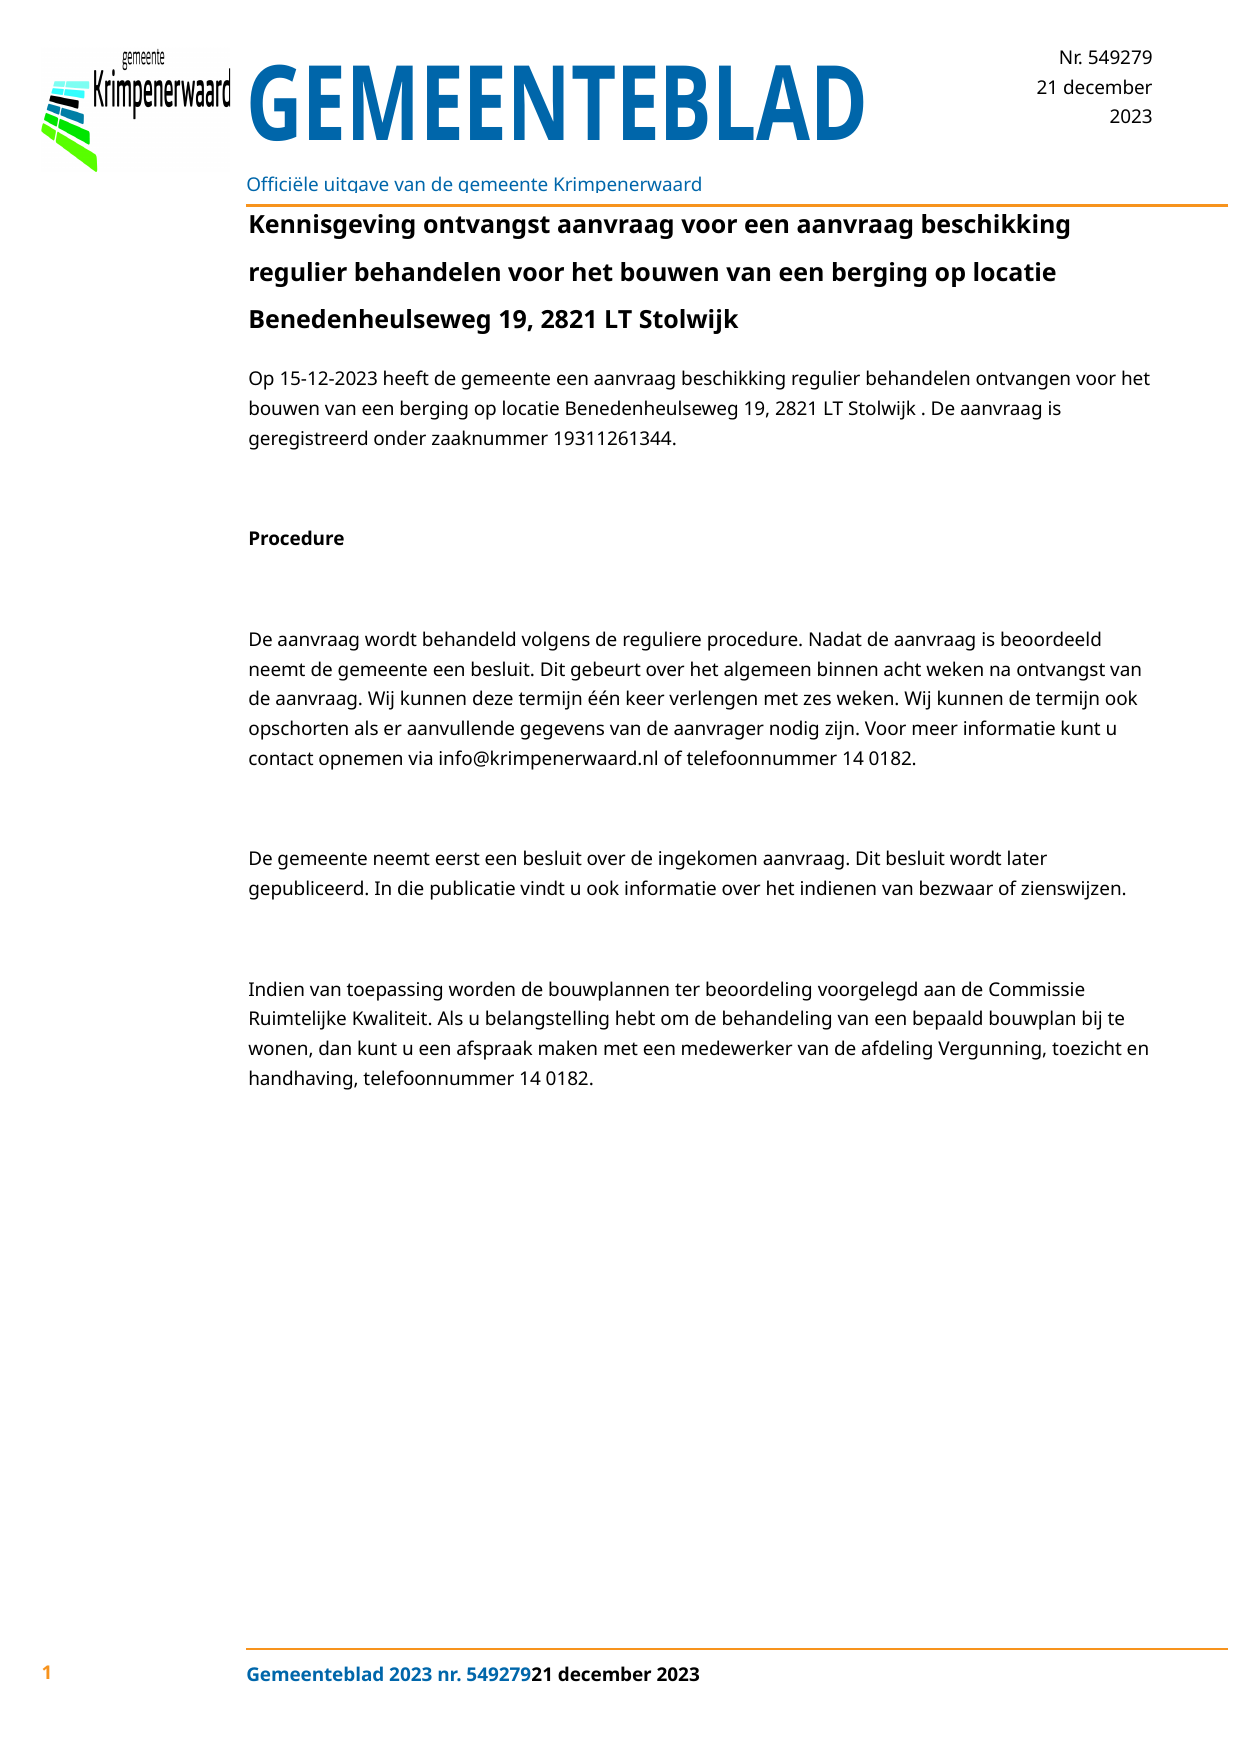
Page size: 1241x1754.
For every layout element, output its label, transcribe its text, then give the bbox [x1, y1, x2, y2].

text De gemeente neemt eerst een besluit over de ingekomen aanvraag. Dit besluit wordt later gepubliceerd. In die publicatie vindt u ook informatie over het indienen van bezwaar of zienswijzen. [248, 846, 1152, 901]
text De aanvraag wordt behandeld volgens de reguliere procedure. Nadat de aanvraag is beoordeeld neemt de gemeente een besluit. Dit gebeurt over het algemeen binnen acht weken na ontvangst van de aanvraag. Wij kunnen deze termijn één keer verlengen met zes weken. Wij kunnen de termijn ook opschorten als er aanvullende gegevens van de aanvrager nodig zijn. Voor meer informatie kunt u contact opnemen via info@krimpenerwaard.nl of telefoonnummer 14 0182. [248, 626, 1152, 770]
text Indien van toepassing worden de bouwplannen ter beoordeling voorgelegd aan de Commissie Ruimtelijke Kwaliteit. Als u belangstelling hebt om de behandeling van een bepaald bouwplan bij te wonen, dan kunt u een afspraak maken met een medewerker van de afdeling Vergunning, toezicht en handhaving, telefoonnummer 14 0182. [248, 976, 1152, 1090]
text Procedure [248, 526, 1152, 551]
text Op 15-12-2023 heeft de gemeente een aanvraag beschikking regulier behandelen ontvangen voor het bouwen van een berging op locatie Benedenheulseweg 19, 2821 LT Stolwijk . De aanvraag is geregistreerd onder zaaknummer 19311261344. [248, 366, 1152, 450]
text Kennisgeving ontvangst aanvraag voor een aanvraag beschikking regulier behandelen voor het bouwen van een berging op locatie Benedenheulseweg 19, 2821 LT Stolwijk [248, 207, 1152, 336]
picture [41, 47, 231, 172]
